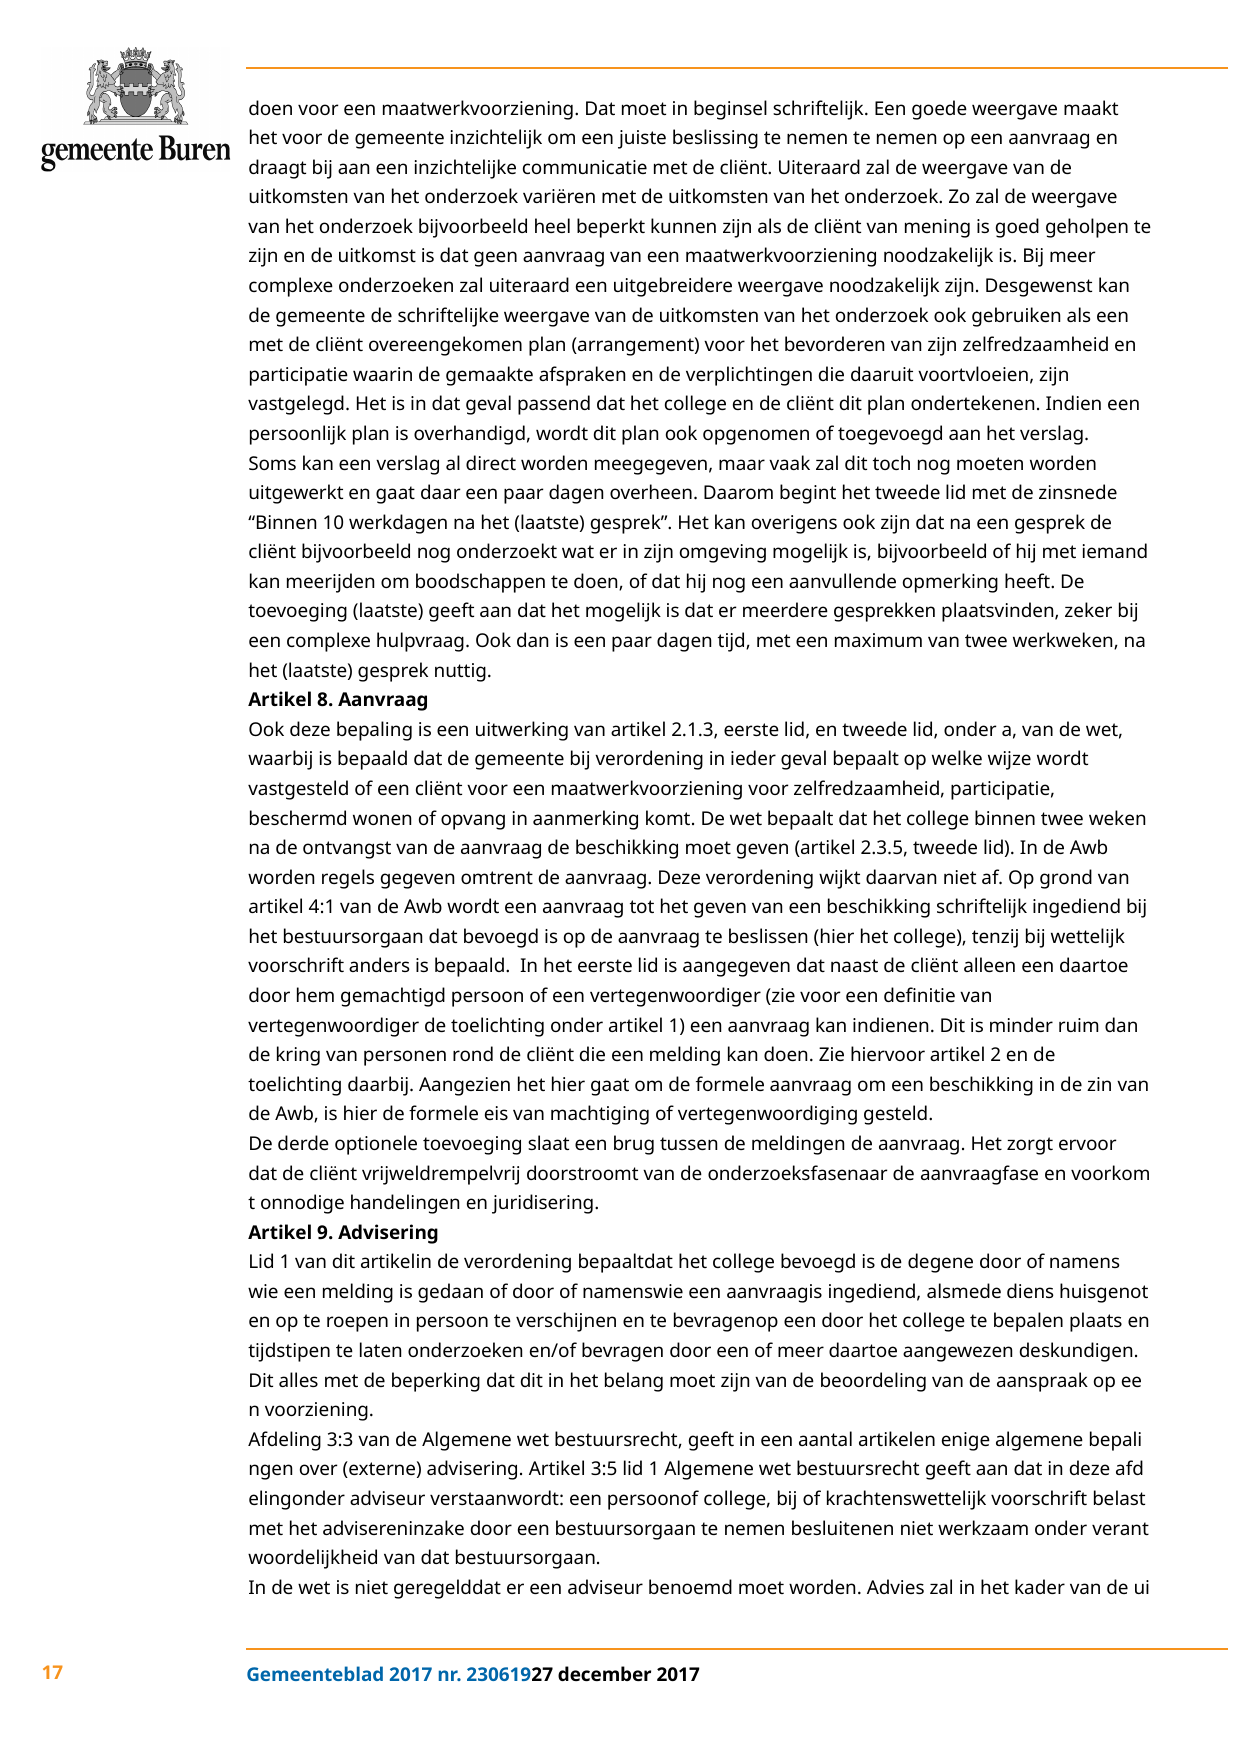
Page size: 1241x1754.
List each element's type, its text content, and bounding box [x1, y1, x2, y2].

text Afdeling 3:3 van de Algemene wet bestuursrecht, geeft in een aantal artikelen enige algemene bepalingen over (externe) advisering. Artikel 3:5 lid 1 Algemene wet bestuursrecht geeft aan dat in deze afdelingonder adviseur verstaanwordt: een persoonof college, bij of krachtenswettelijk voorschrift belastmet het advisereninzake door een bestuursorgaan te nemen besluitenen niet werkzaam onder verantwoordelijkheid van dat bestuursorgaan. [248, 1426, 1152, 1570]
text Lid 1 van dit artikelin de verordening bepaaltdat het college bevoegd is de degene door of namens [248, 1248, 1152, 1274]
text In de wet is niet geregelddat er een adviseur benoemd moet worden. Advies zal in het kader van de ui [248, 1574, 1152, 1600]
text Soms kan een verslag al direct worden meegegeven, maar vaak zal dit toch nog moeten worden uitgewerkt en gaat daar een paar dagen overheen. Daarom begint het tweede lid met de zinsnede “Binnen 10 werkdagen na het (laatste) gesprek”. Het kan overigens ook zijn dat na een gesprek de cliënt bijvoorbeeld nog onderzoekt wat er in zijn omgeving mogelijk is, bijvoorbeeld of hij met iemand kan meerijden om boodschappen te doen, of dat hij nog een aanvullende opmerking heeft. De toevoeging (laatste) geeft aan dat het mogelijk is dat er meerdere gesprekken plaatsvinden, zeker bij een complexe hulpvraag. Ook dan is een paar dagen tijd, met een maximum van twee werkweken, na het (laatste) gesprek nuttig. [248, 450, 1152, 683]
text Artikel 8. Aanvraag [248, 686, 1152, 712]
text wie een melding is gedaan of door of namenswie een aanvraagis ingediend, alsmede diens huisgenoten op te roepen in persoon te verschijnen en te bevragenop een door het college te bepalen plaats en tijdstipen te laten onderzoeken en/of bevragen door een of meer daartoe aangewezen deskundigen.Dit alles met de beperking dat dit in het belang moet zijn van de beoordeling van de aanspraak op een voorziening. [248, 1278, 1152, 1422]
text De derde optionele toevoeging slaat een brug tussen de meldingen de aanvraag. Het zorgt ervoor dat de cliënt vrijweldrempelvrij doorstroomt van de onderzoeksfasenaar de aanvraagfase en voorkomt onnodige handelingen en juridisering. [248, 1130, 1152, 1215]
picture [41, 47, 231, 172]
text Artikel 9. Advisering [248, 1219, 1152, 1245]
text doen voor een maatwerkvoorziening. Dat moet in beginsel schriftelijk. Een goede weergave maakt het voor de gemeente inzichtelijk om een juiste beslissing te nemen te nemen op een aanvraag en draagt bij aan een inzichtelijke communicatie met de cliënt. Uiteraard zal de weergave van de uitkomsten van het onderzoek variëren met de uitkomsten van het onderzoek. Zo zal de weergave van het onderzoek bijvoorbeeld heel beperkt kunnen zijn als de cliënt van mening is goed geholpen te zijn en de uitkomst is dat geen aanvraag van een maatwerkvoorziening noodzakelijk is. Bij meer complexe onderzoeken zal uiteraard een uitgebreidere weergave noodzakelijk zijn. Desgewenst kan de gemeente de schriftelijke weergave van de uitkomsten van het onderzoek ook gebruiken als een met de cliënt overeengekomen plan (arrangement) voor het bevorderen van zijn zelfredzaamheid en participatie waarin de gemaakte afspraken en de verplichtingen die daaruit voortvloeien, zijn vastgelegd. Het is in dat geval passend dat het college en de cliënt dit plan ondertekenen. Indien een persoonlijk plan is overhandigd, wordt dit plan ook opgenomen of toegevoegd aan het verslag. [248, 95, 1152, 446]
text Ook deze bepaling is een uitwerking van artikel 2.1.3, eerste lid, en tweede lid, onder a, van de wet, waarbij is bepaald dat de gemeente bij verordening in ieder geval bepaalt op welke wijze wordt vastgesteld of een cliënt voor een maatwerkvoorziening voor zelfredzaamheid, participatie, beschermd wonen of opvang in aanmerking komt. De wet bepaalt dat het college binnen twee weken na de ontvangst van de aanvraag de beschikking moet geven (artikel 2.3.5, tweede lid). In de Awb worden regels gegeven omtrent de aanvraag. Deze verordening wijkt daarvan niet af. Op grond van artikel 4:1 van de Awb wordt een aanvraag tot het geven van een beschikking schriftelijk ingediend bij het bestuursorgaan dat bevoegd is op de aanvraag te beslissen (hier het college), tenzij bij wettelijk voorschrift anders is bepaald. In het eerste lid is aangegeven dat naast de cliënt alleen een daartoe door hem gemachtigd persoon of een vertegenwoordiger (zie voor een definitie van vertegenwoordiger de toelichting onder artikel 1) een aanvraag kan indienen. Dit is minder ruim dan de kring van personen rond de cliënt die een melding kan doen. Zie hiervoor artikel 2 en de toelichting daarbij. Aangezien het hier gaat om de formele aanvraag om een beschikking in de zin van de Awb, is hier de formele eis van machtiging of vertegenwoordiging gesteld. [248, 716, 1152, 1126]
